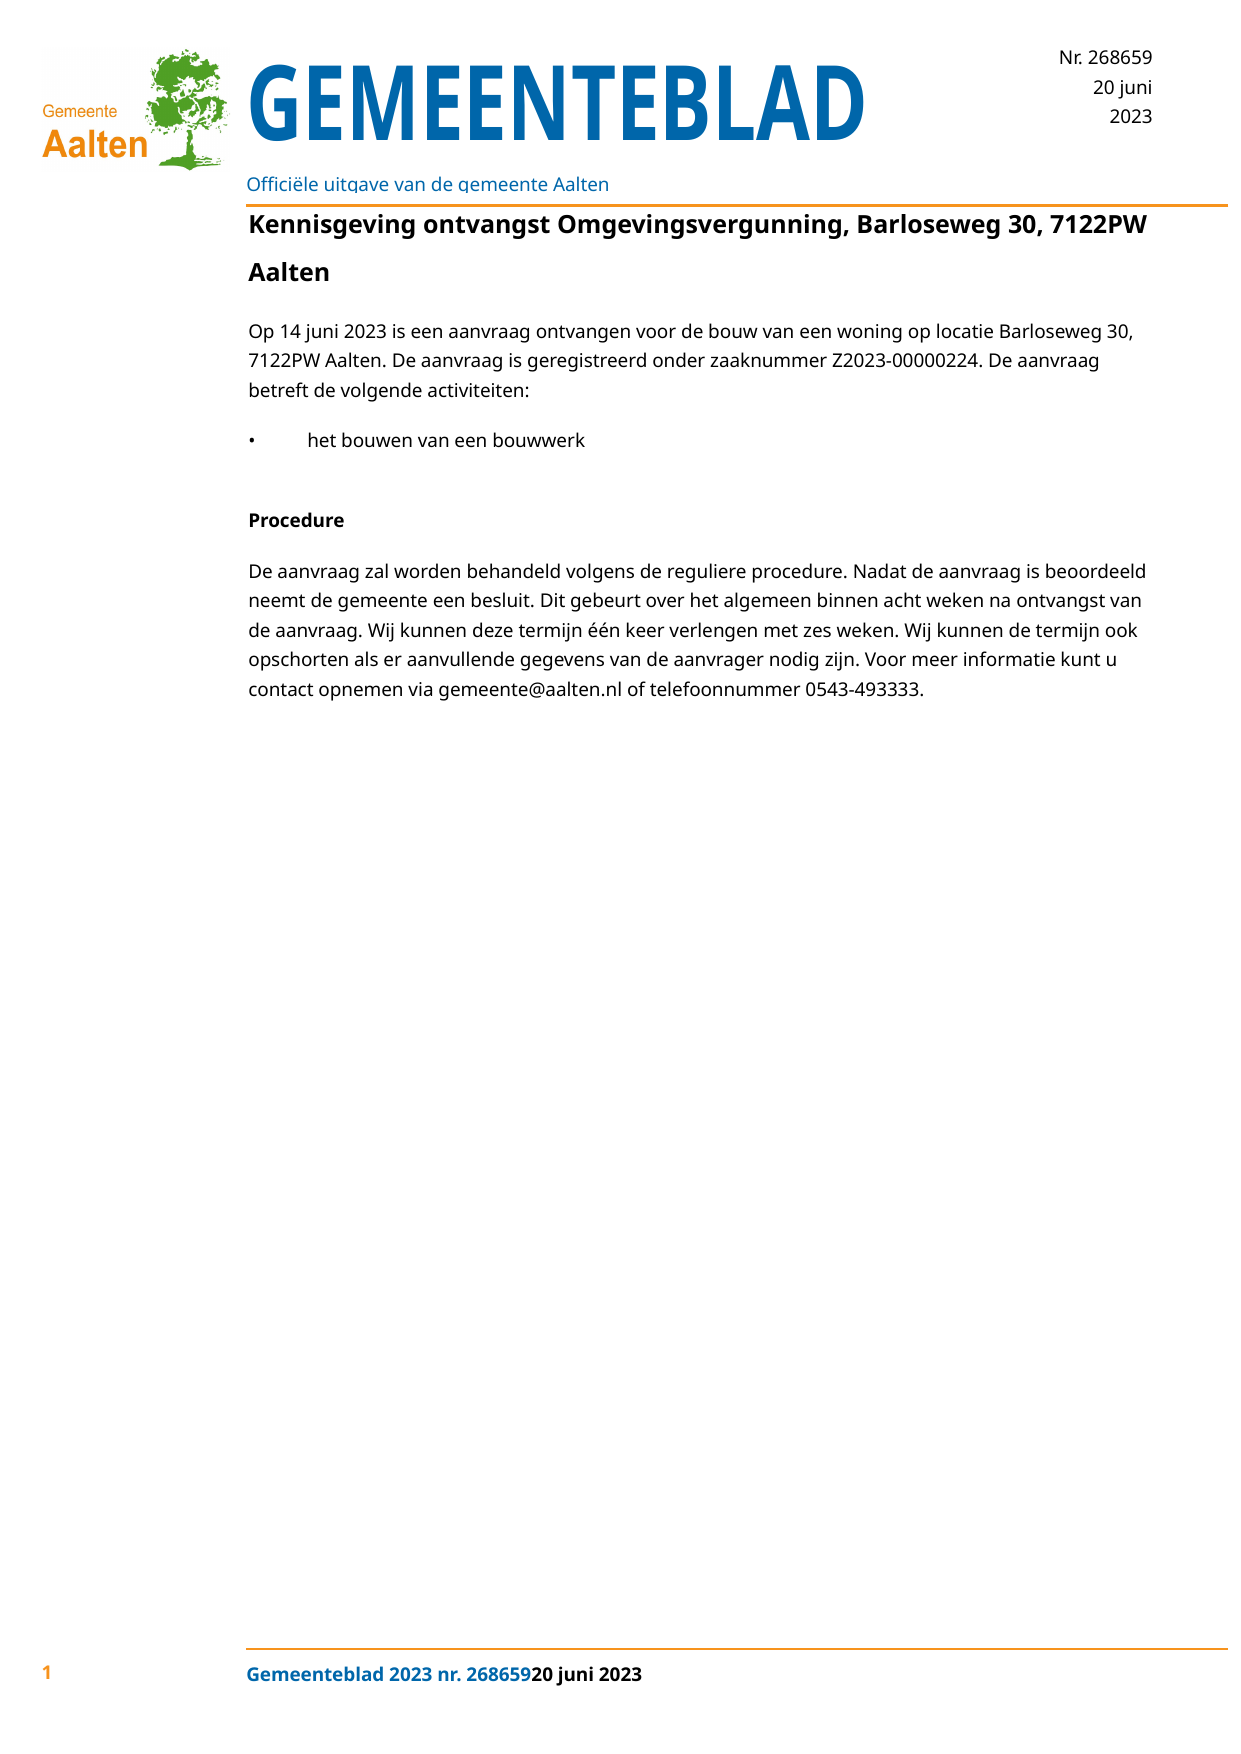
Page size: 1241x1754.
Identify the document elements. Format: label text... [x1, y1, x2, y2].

text Procedure [248, 507, 1152, 533]
picture [41, 47, 231, 172]
list het bouwen van een bouwwerk [248, 427, 1152, 453]
text Kennisgeving ontvangst Omgevingsvergunning, Barloseweg 30, 7122PW Aalten [248, 207, 1152, 288]
text De aanvraag zal worden behandeld volgens de reguliere procedure. Nadat de aanvraag is beoordeeld neemt de gemeente een besluit. Dit gebeurt over het algemeen binnen acht weken na ontvangst van de aanvraag. Wij kunnen deze termijn één keer verlengen met zes weken. Wij kunnen de termijn ook opschorten als er aanvullende gegevens van de aanvrager nodig zijn. Voor meer informatie kunt u contact opnemen via gemeente@aalten.nl of telefoonnummer 0543-493333. [248, 558, 1152, 702]
text Op 14 juni 2023 is een aanvraag ontvangen voor de bouw van een woning op locatie Barloseweg 30, 7122PW Aalten. De aanvraag is geregistreerd onder zaaknummer Z2023-00000224. De aanvraag betreft de volgende activiteiten: [248, 318, 1152, 403]
